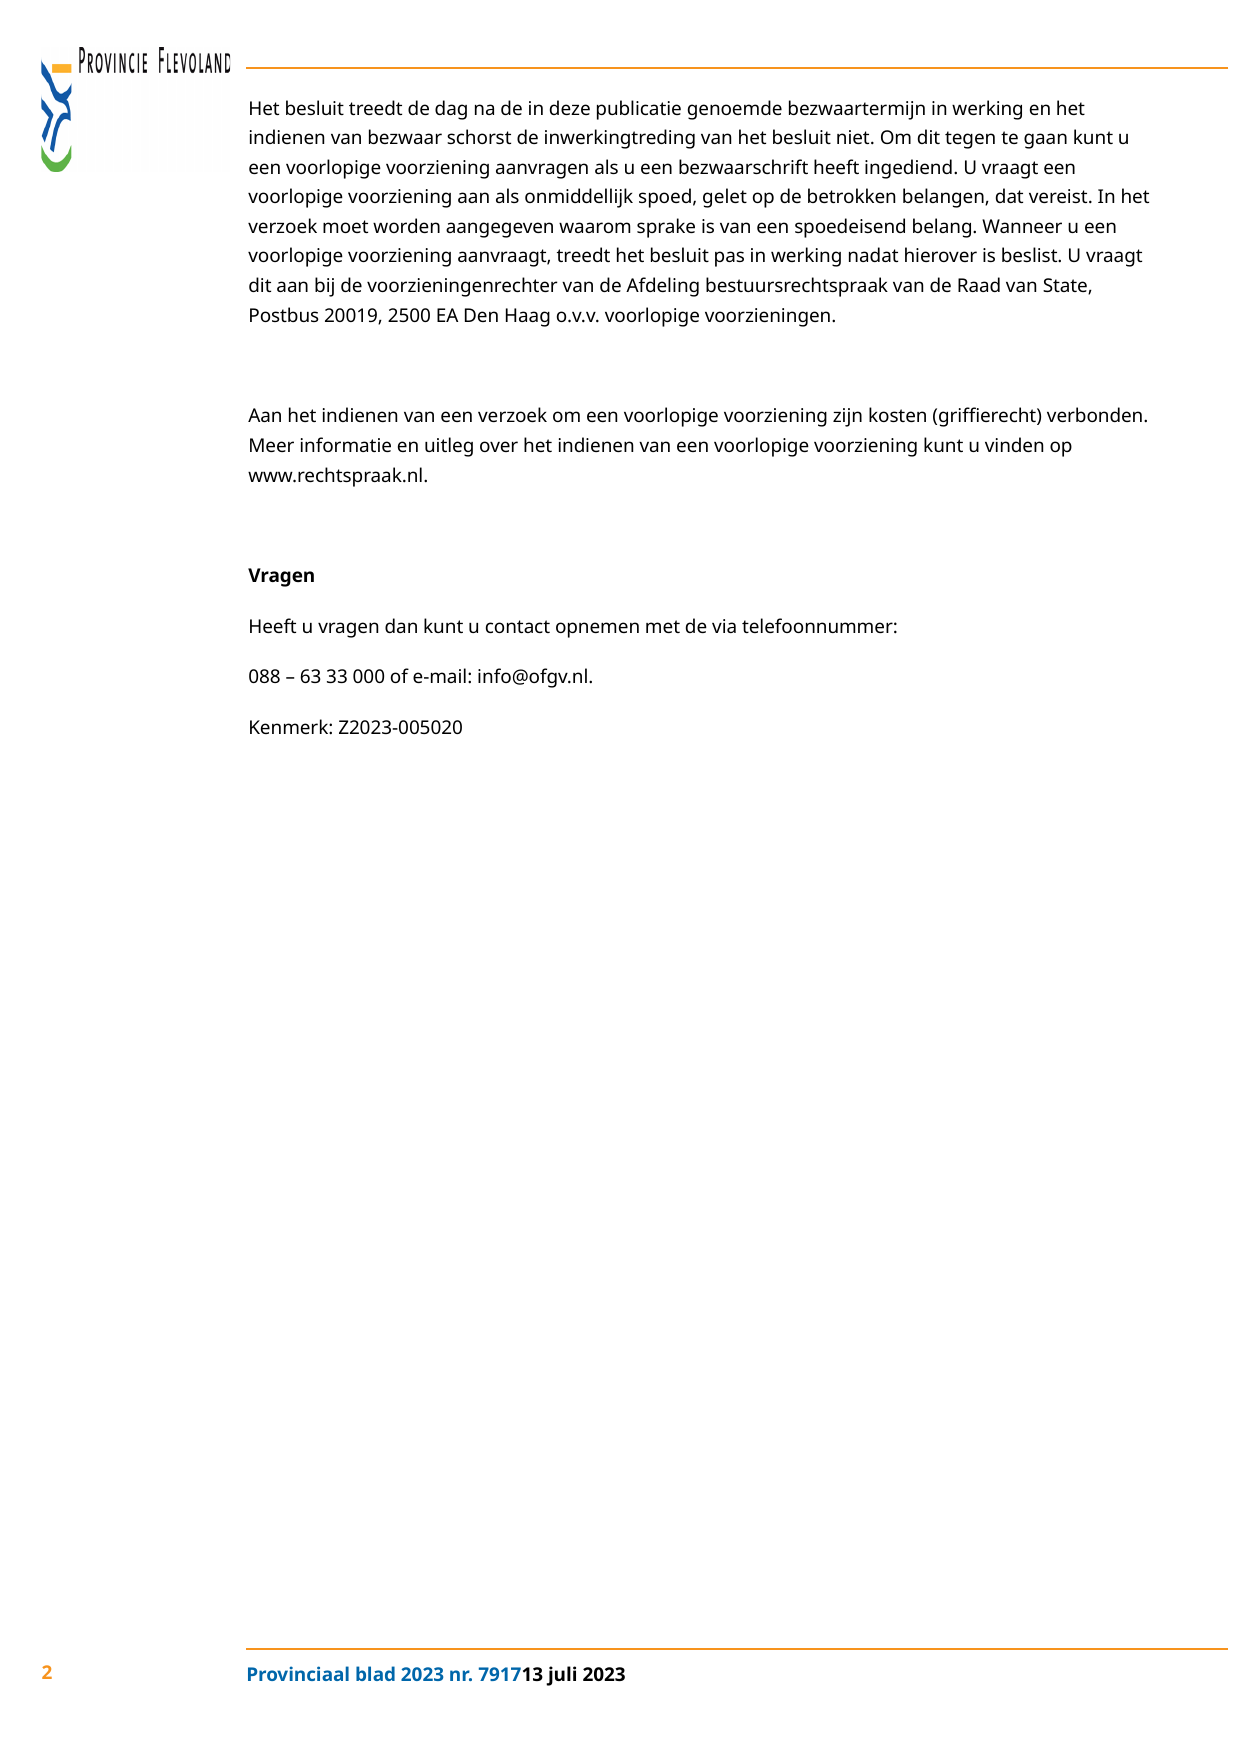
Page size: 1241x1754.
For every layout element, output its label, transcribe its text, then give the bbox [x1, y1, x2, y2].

text Vragen [248, 563, 1152, 588]
text Kenmerk: Z2023-005020 [248, 714, 1152, 740]
text Aan het indienen van een verzoek om een voorlopige voorziening zijn kosten (griffierecht) verbonden. Meer informatie en uitleg over het indienen van een voorlopige voorziening kunt u vinden op www.rechtspraak.nl. [248, 403, 1152, 488]
picture [41, 47, 231, 172]
text 088 – 63 33 000 of e-mail: info@ofgv.nl. [248, 663, 1152, 689]
text Heeft u vragen dan kunt u contact opnemen met de via telefoonnummer: [248, 613, 1152, 639]
text Het besluit treedt de dag na de in deze publicatie genoemde bezwaartermijn in werking en het indienen van bezwaar schorst de inwerkingtreding van het besluit niet. Om dit tegen te gaan kunt u een voorlopige voorziening aanvragen als u een bezwaarschrift heeft ingediend. U vraagt een voorlopige voorziening aan als onmiddellijk spoed, gelet op de betrokken belangen, dat vereist. In het verzoek moet worden aangegeven waarom sprake is van een spoedeisend belang. Wanneer u een voorlopige voorziening aanvraagt, treedt het besluit pas in werking nadat hierover is beslist. U vraagt dit aan bij de voorzieningenrechter van de Afdeling bestuursrechtspraak van de Raad van State, Postbus 20019, 2500 EA Den Haag o.v.v. voorlopige voorzieningen. [248, 95, 1152, 328]
